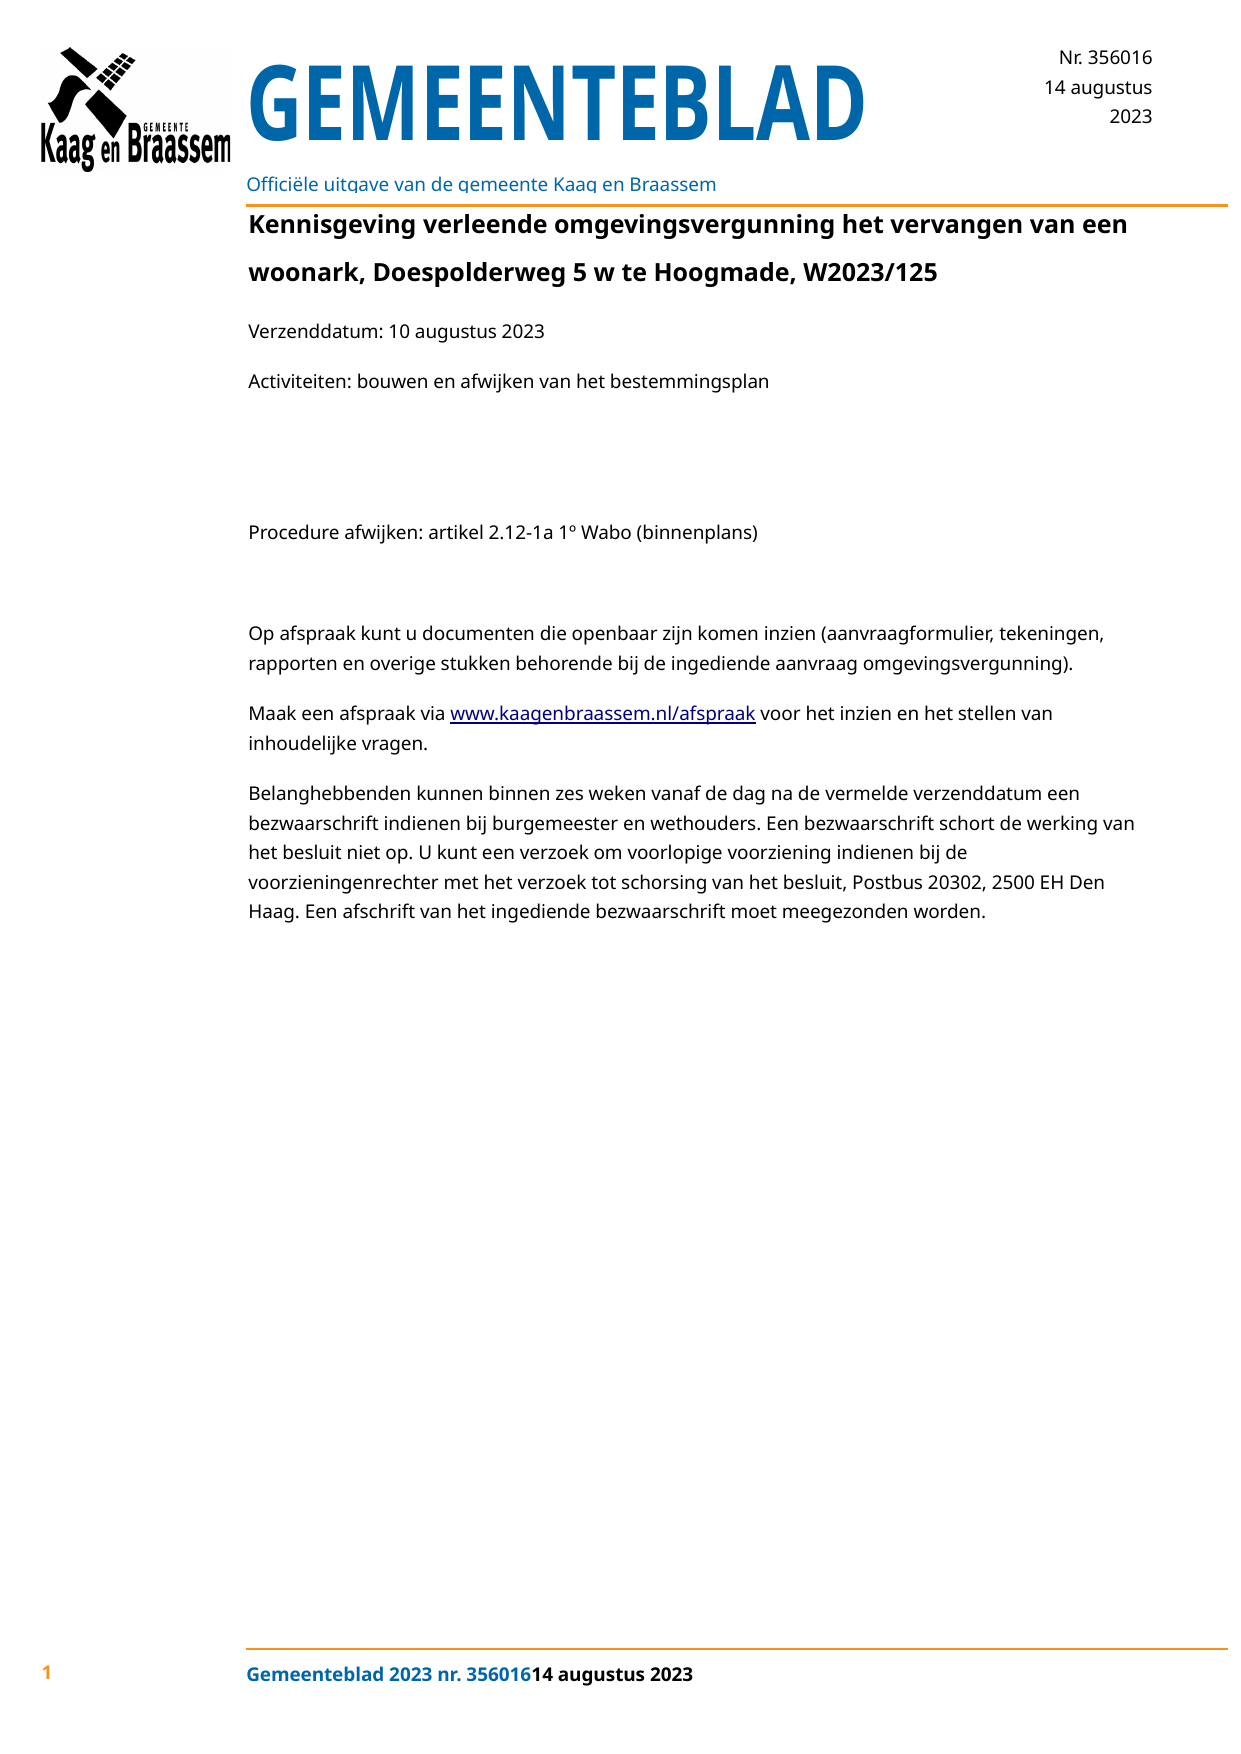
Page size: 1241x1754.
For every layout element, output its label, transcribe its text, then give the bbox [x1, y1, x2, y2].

text Procedure afwijken: artikel 2.12-1a 1º Wabo (binnenplans) [248, 519, 1152, 545]
text Kennisgeving verleende omgevingsvergunning het vervangen van een woonark, Doespolderweg 5 w te Hoogmade, W2023/125 [248, 207, 1152, 288]
text Activiteiten: bouwen en afwijken van het bestemmingsplan [248, 368, 1152, 394]
text Verzenddatum: 10 augustus 2023 [248, 318, 1152, 344]
text Maak een afspraak via www.kaagenbraassem.nl/afspraak voor het inzien en het stellen van inhoudelijke vragen. [248, 700, 1152, 756]
text Op afspraak kunt u documenten die openbaar zijn komen inzien (aanvraagformulier, tekeningen, rapporten en overige stukken behorende bij de ingediende aanvraag omgevingsvergunning). [248, 620, 1152, 676]
text Belanghebbenden kunnen binnen zes weken vanaf de dag na de vermelde verzenddatum een bezwaarschrift indienen bij burgemeester en wethouders. Een bezwaarschrift schort de werking van het besluit niet op. U kunt een verzoek om voorlopige voorziening indienen bij de voorzieningenrechter met het verzoek tot schorsing van het besluit, Postbus 20302, 2500 EH Den Haag. Een afschrift van het ingediende bezwaarschrift moet meegezonden worden. [248, 780, 1152, 924]
picture [41, 47, 231, 172]
